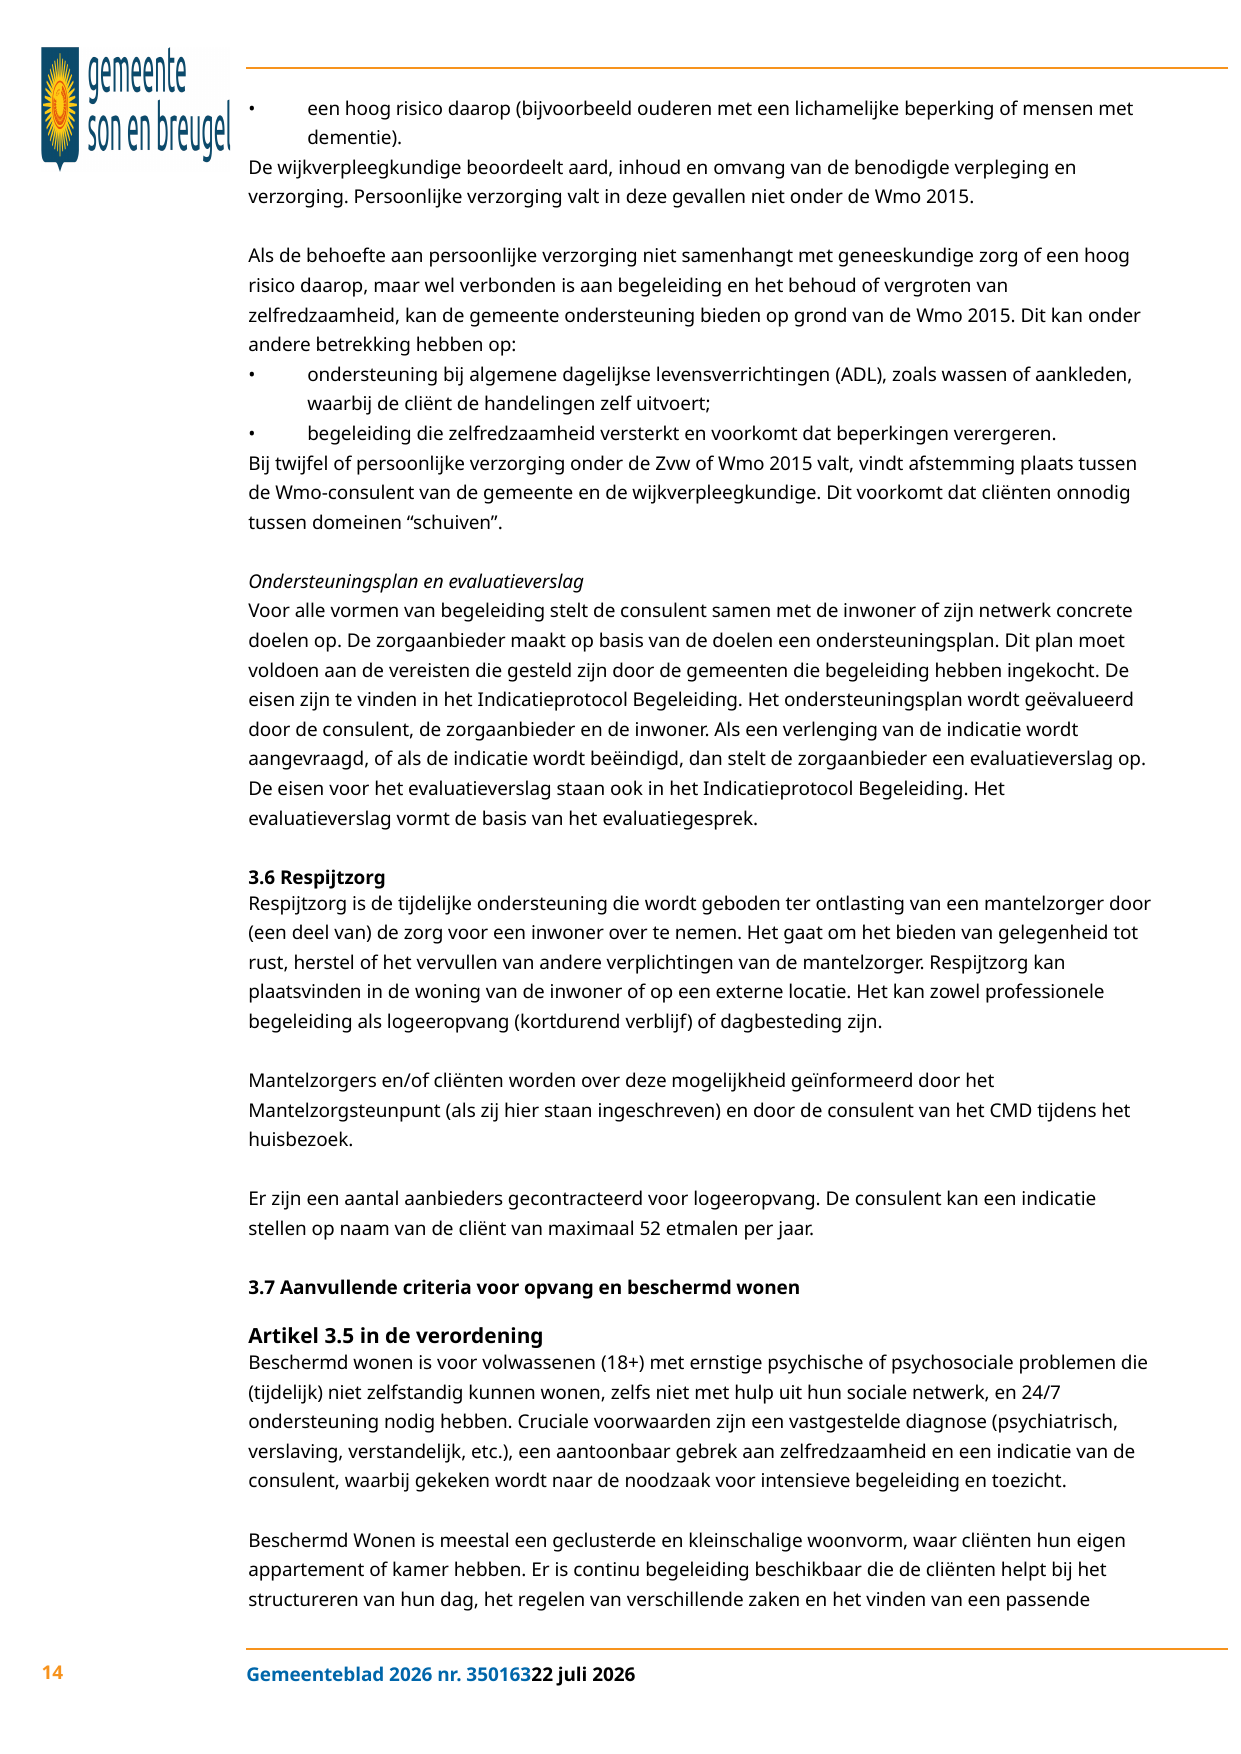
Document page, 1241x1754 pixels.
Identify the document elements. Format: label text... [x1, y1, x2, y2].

text 3.6 Respijtzorg [248, 864, 1152, 890]
text De wijkverpleegkundige beoordeelt aard, inhoud en omvang van de benodigde verpleging en verzorging. Persoonlijke verzorging valt in deze gevallen niet onder de Wmo 2015. [248, 154, 1152, 209]
text Respijtzorg is de tijdelijke ondersteuning die wordt geboden ter ontlasting van een mantelzorger door (een deel van) de zorg voor een inwoner over te nemen. Het gaat om het bieden van gelegenheid tot rust, herstel of het vervullen van andere verplichtingen van de mantelzorger. Respijtzorg kan plaatsvinden in de woning van de inwoner of op een externe locatie. Het kan zowel professionele begeleiding als logeeropvang (kortdurend verblijf) of dagbesteding zijn. [248, 890, 1152, 1034]
text 3.7 Aanvullende criteria voor opvang en beschermd wonen [248, 1274, 1152, 1300]
list begeleiding die zelfredzaamheid versterkt en voorkomt dat beperkingen verergeren. [248, 420, 1152, 446]
text Als de behoefte aan persoonlijke verzorging niet samenhangt met geneeskundige zorg of een hoog risico daarop, maar wel verbonden is aan begeleiding en het behoud of vergroten van zelfredzaamheid, kan de gemeente ondersteuning bieden op grond van de Wmo 2015. Dit kan onder andere betrekking hebben op: [248, 243, 1152, 357]
text Mantelzorgers en/of cliënten worden over deze mogelijkheid geïnformeerd door het Mantelzorgsteunpunt (als zij hier staan ingeschreven) en door de consulent van het CMD tijdens het huisbezoek. [248, 1067, 1152, 1152]
list ondersteuning bij algemene dagelijkse levensverrichtingen (ADL), zoals wassen of aankleden, waarbij de cliënt de handelingen zelf uitvoert; [248, 361, 1152, 416]
text Voor alle vormen van begeleiding stelt de consulent samen met de inwoner of zijn netwerk concrete doelen op. De zorgaanbieder maakt op basis van de doelen een ondersteuningsplan. Dit plan moet voldoen aan de vereisten die gesteld zijn door de gemeenten die begeleiding hebben ingekocht. De eisen zijn te vinden in het Indicatieprotocol Begeleiding. Het ondersteuningsplan wordt geëvalueerd door de consulent, de zorgaanbieder en de inwoner. Als een verlenging van de indicatie wordt aangevraagd, of als de indicatie wordt beëindigd, dan stelt de zorgaanbieder een evaluatieverslag op. De eisen voor het evaluatieverslag staan ook in het Indicatieprotocol Begeleiding. Het evaluatieverslag vormt de basis van het evaluatiegesprek. [248, 598, 1152, 831]
text Beschermd wonen is voor volwassenen (18+) met ernstige psychische of psychosociale problemen die (tijdelijk) niet zelfstandig kunnen wonen, zelfs niet met hulp uit hun sociale netwerk, en 24/7 ondersteuning nodig hebben. Cruciale voorwaarden zijn een vastgestelde diagnose (psychiatrisch, verslaving, verstandelijk, etc.), een aantoonbaar gebrek aan zelfredzaamheid en een indicatie van de consulent, waarbij gekeken wordt naar de noodzaak voor intensieve begeleiding en toezicht. [248, 1349, 1152, 1493]
list een hoog risico daarop (bijvoorbeeld ouderen met een lichamelijke beperking of mensen met dementie). [248, 95, 1152, 150]
text Er zijn een aantal aanbieders gecontracteerd voor logeeropvang. De consulent kan een indicatie stellen op naam van de cliënt van maximaal 52 etmalen per jaar. [248, 1186, 1152, 1241]
text Bij twijfel of persoonlijke verzorging onder de Zvw of Wmo 2015 valt, vindt afstemming plaats tussen de Wmo-consulent van de gemeente en de wijkverpleegkundige. Dit voorkomt dat cliënten onnodig tussen domeinen “schuiven”. [248, 450, 1152, 535]
text Beschermd Wonen is meestal een geclusterde en kleinschalige woonvorm, waar cliënten hun eigen appartement of kamer hebben. Er is continu begeleiding beschikbaar die de cliënten helpt bij het structureren van hun dag, het regelen van verschillende zaken en het vinden van een passende [248, 1527, 1152, 1612]
picture [41, 47, 231, 172]
text Artikel 3.5 in de verordening [248, 1321, 1152, 1349]
text Ondersteuningsplan en evaluatieverslag [248, 568, 1152, 594]
